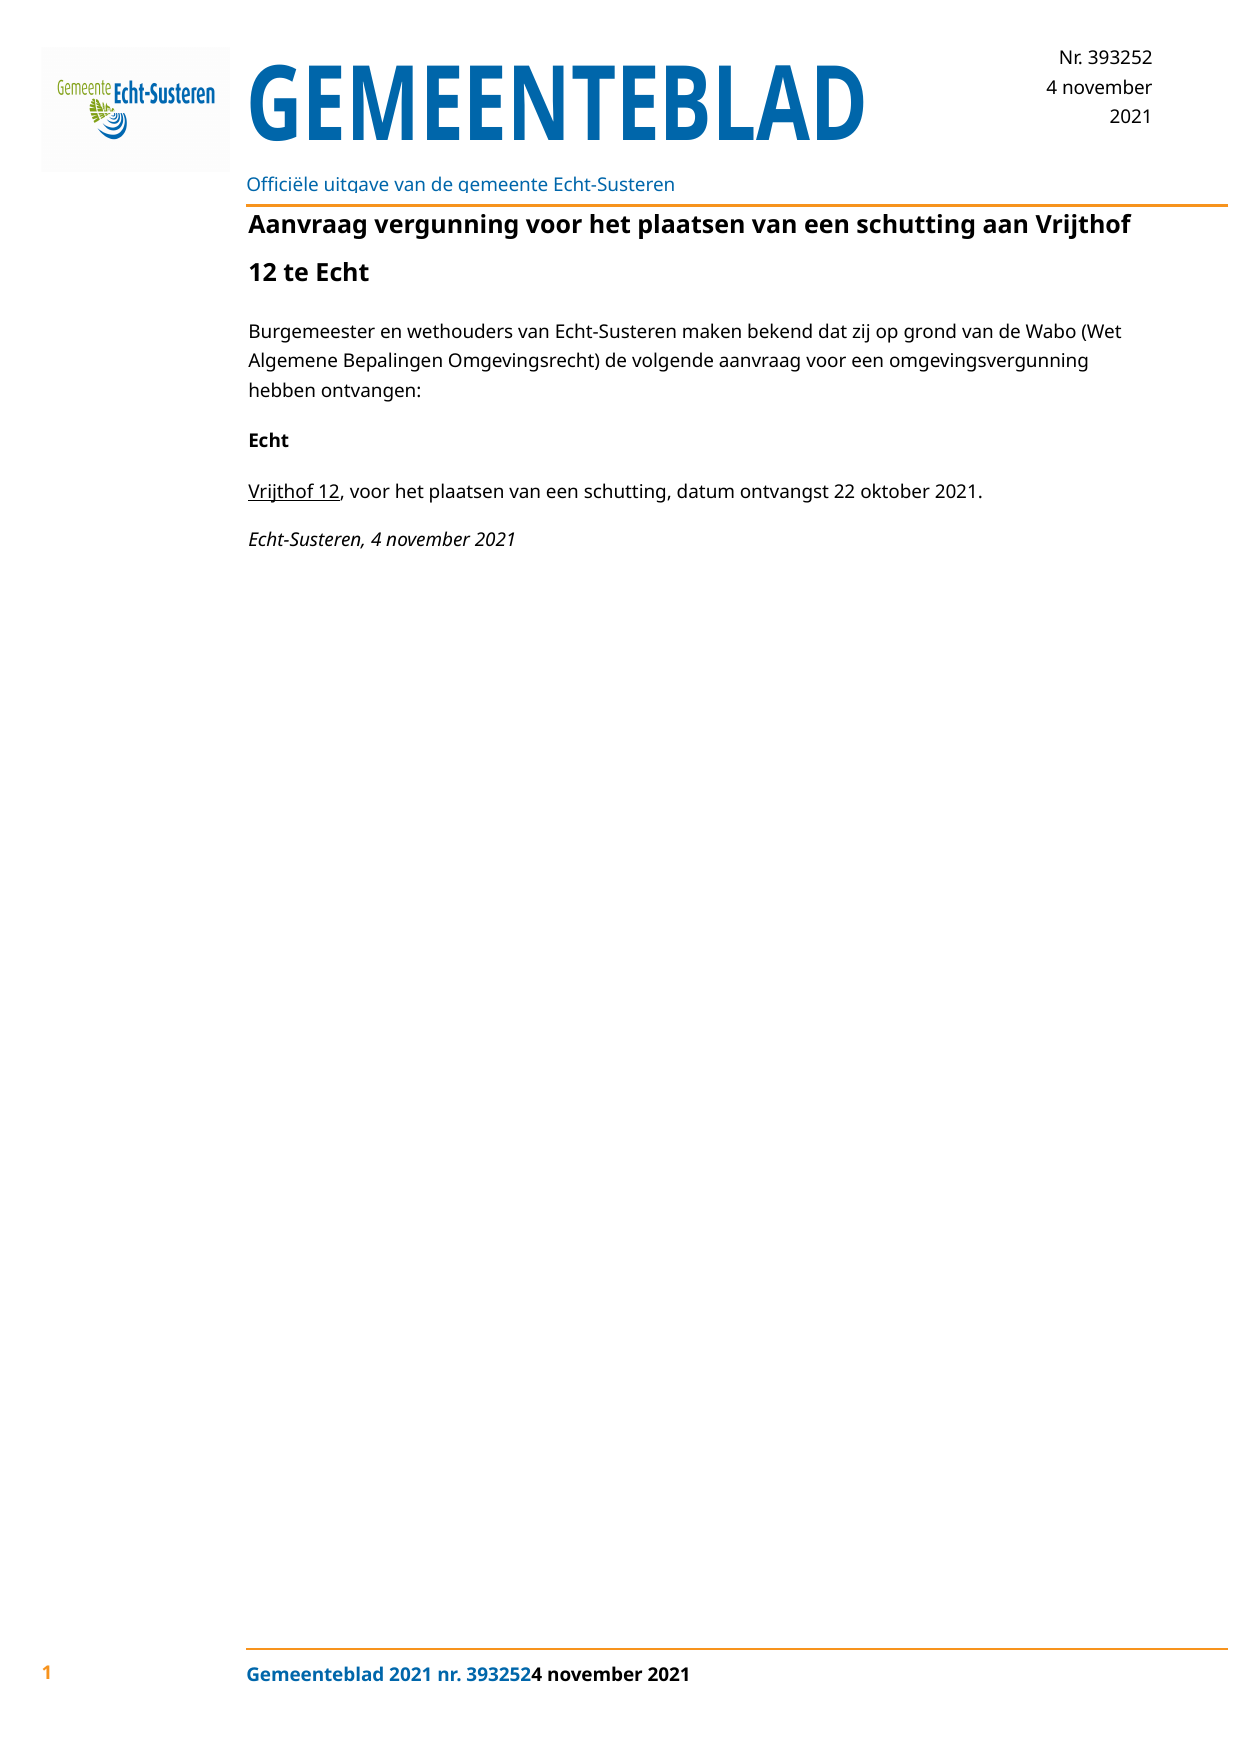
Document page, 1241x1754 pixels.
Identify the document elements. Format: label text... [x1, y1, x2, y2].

text Echt-Susteren, 4 november 2021 [248, 526, 1152, 551]
picture [41, 47, 231, 172]
text Aanvraag vergunning voor het plaatsen van een schutting aan Vrijthof 12 te Echt [248, 207, 1152, 288]
text Vrijthof 12, voor het plaatsen van een schutting, datum ontvangst 22 oktober 2021. [248, 478, 1152, 504]
text Echt [248, 427, 1152, 453]
text Burgemeester en wethouders van Echt-Susteren maken bekend dat zij op grond van de Wabo (Wet Algemene Bepalingen Omgevingsrecht) de volgende aanvraag voor een omgevingsvergunning hebben ontvangen: [248, 318, 1152, 403]
